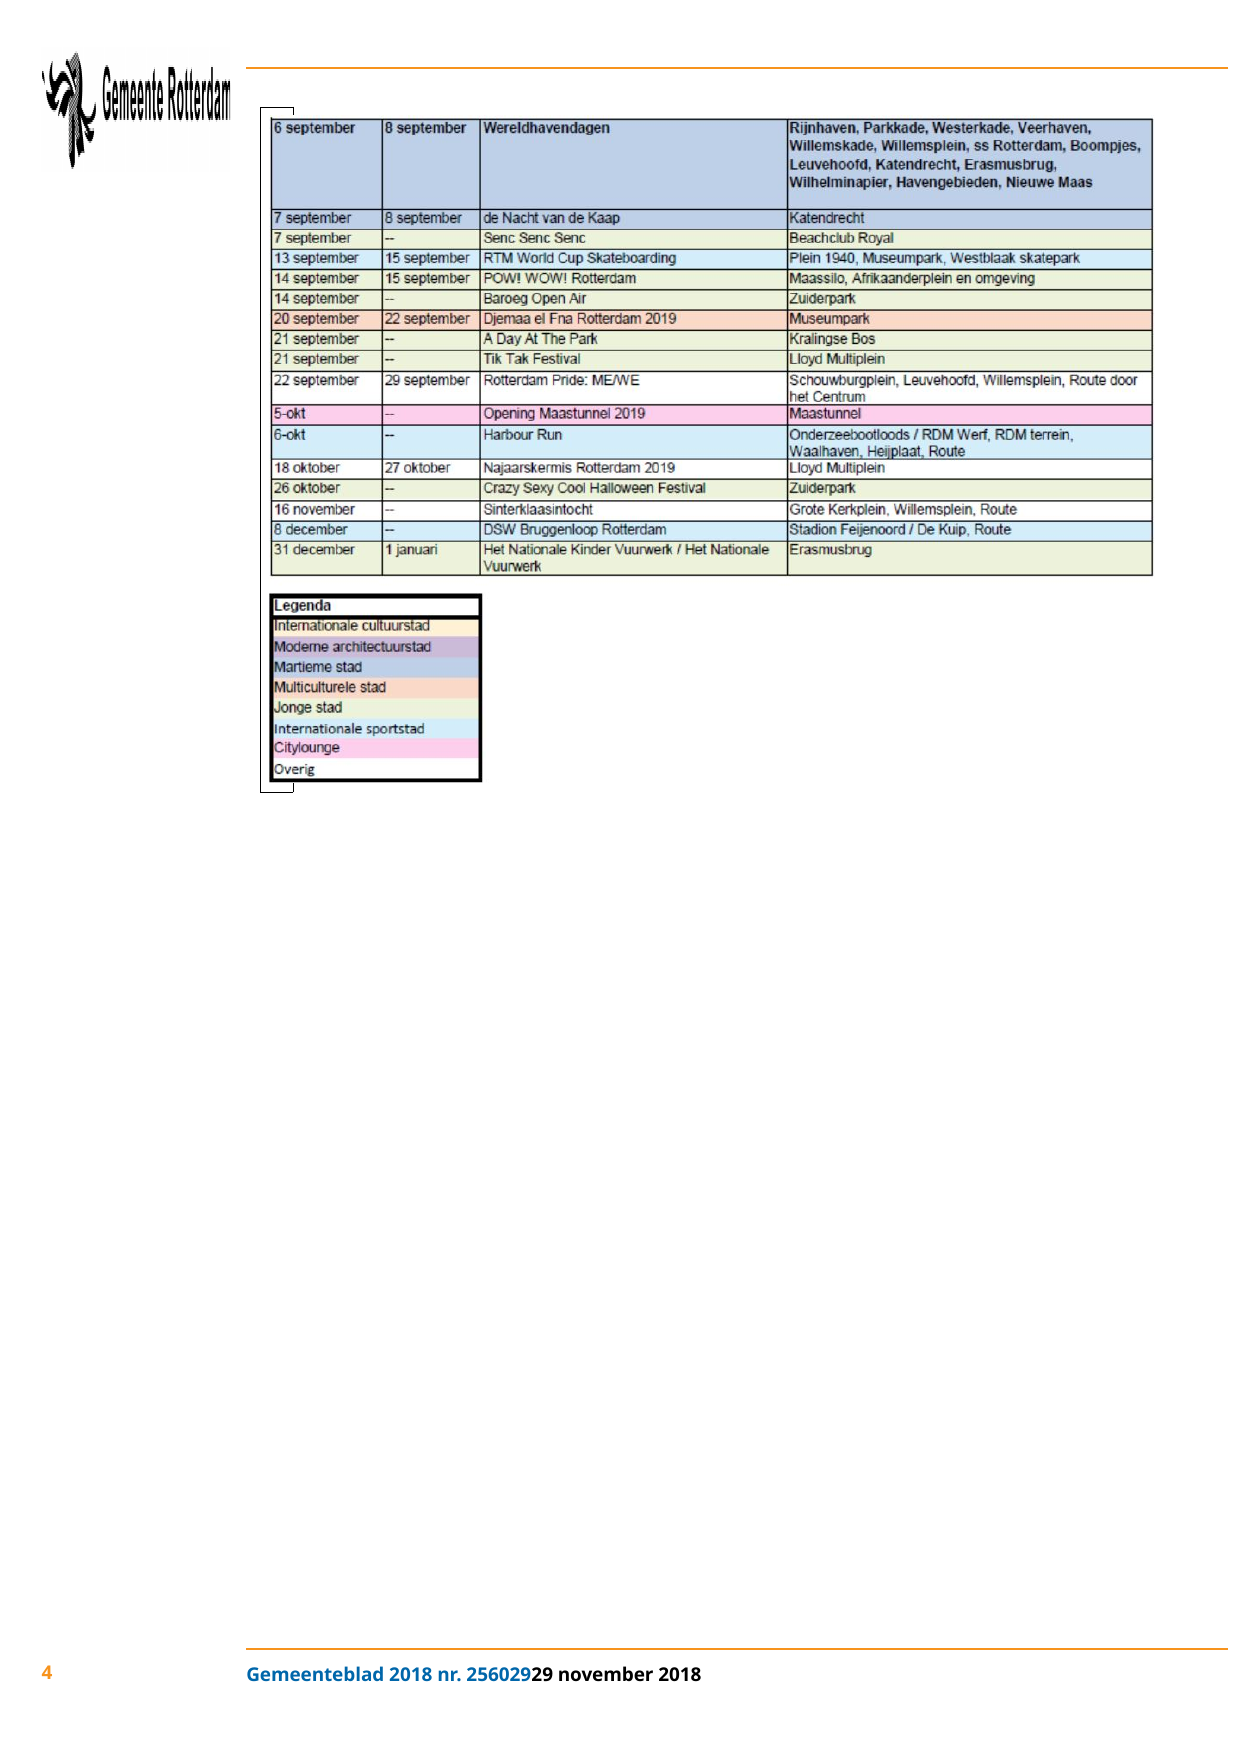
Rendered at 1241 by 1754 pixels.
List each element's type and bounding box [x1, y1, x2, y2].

picture [41, 47, 231, 172]
picture [268, 115, 1155, 783]
